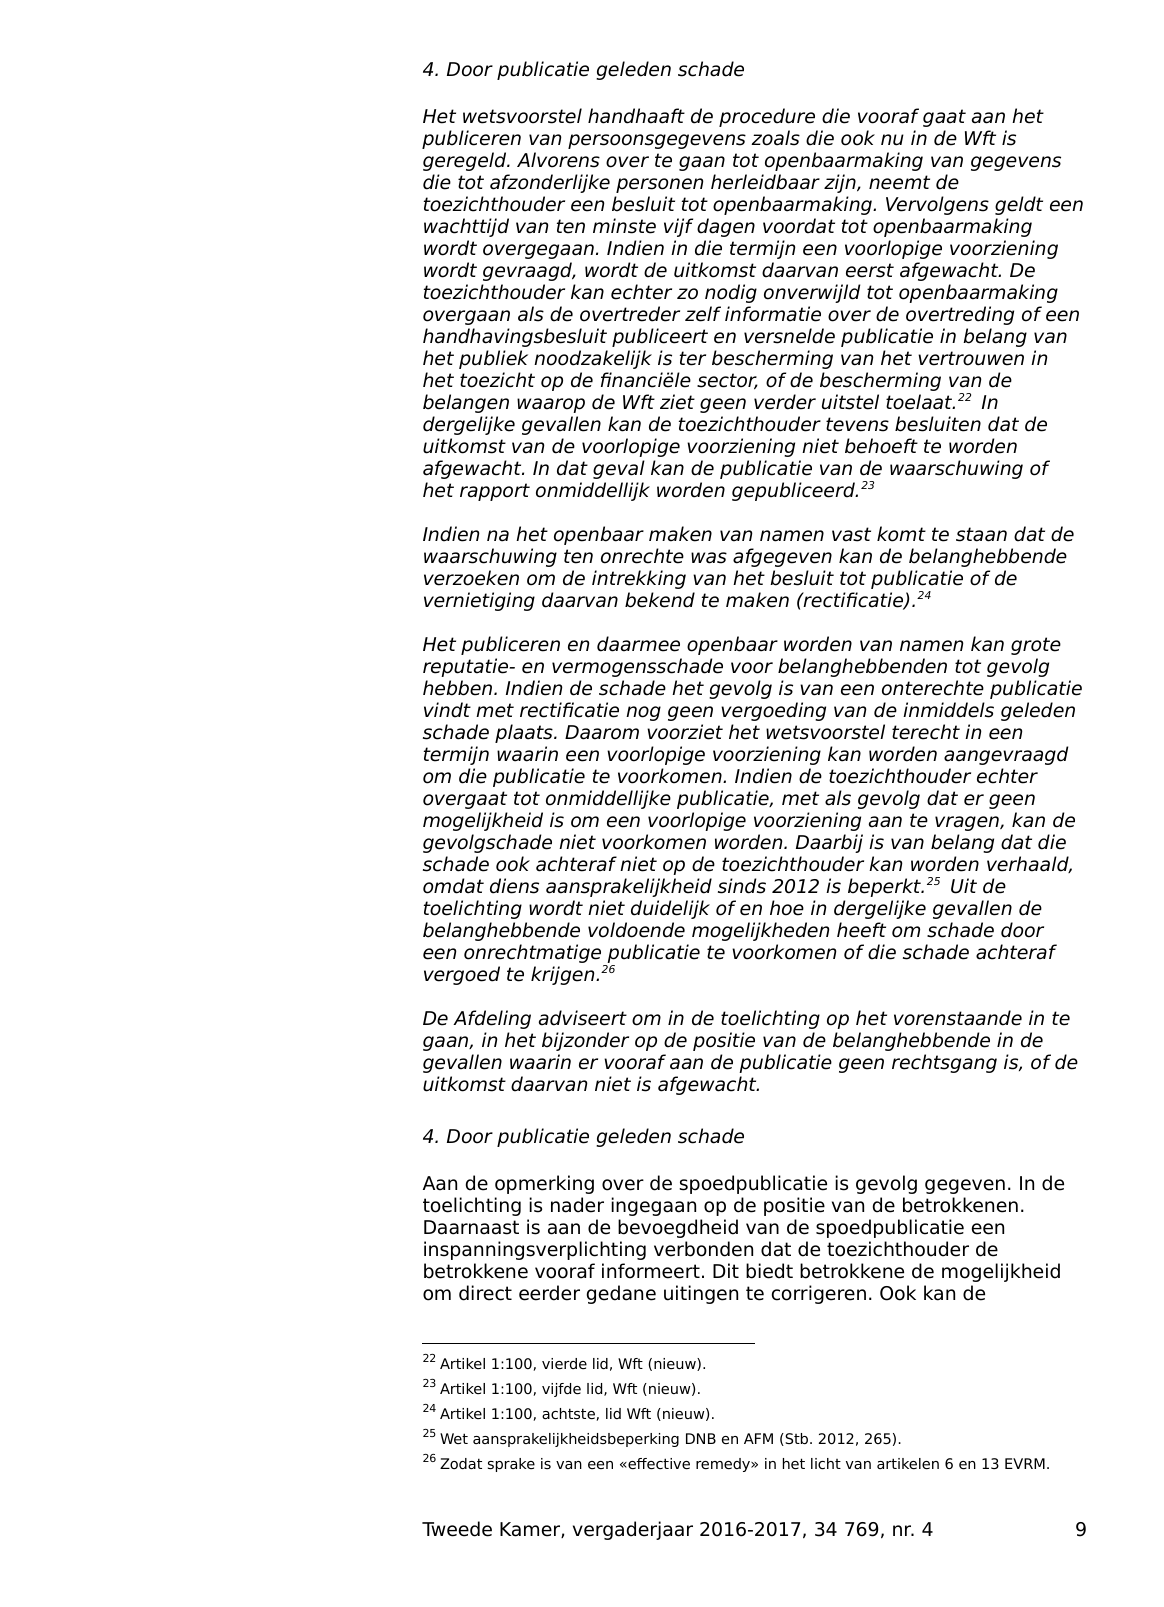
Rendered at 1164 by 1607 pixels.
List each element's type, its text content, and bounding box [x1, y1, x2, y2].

text Indien na het openbaar maken van namen vast komt te staan dat de waarschuwing ten onrechte was afgegeven kan de belanghebbende verzoeken om de intrekking van het besluit tot publicatie of de vernietiging daarvan bekend te maken (rectificatie). [422, 524, 1087, 612]
text De Afdeling adviseert om in de toelichting op het vorenstaande in te gaan, in het bijzonder op de positie van de belanghebbende in de gevallen waarin er vooraf aan de publicatie geen rechtsgang is, of de uitkomst daarvan niet is afgewacht. [422, 1008, 1087, 1096]
text Artikel 1:100, vijfde lid, Wft (nieuw). [422, 1377, 1087, 1399]
text Zodat sprake is van een «effective remedy» in het licht van artikelen 6 en 13 EVRM. [422, 1452, 1087, 1474]
text Het publiceren en daarmee openbaar worden van namen kan grote reputatie- en vermogensschade voor belanghebbenden tot gevolg hebben. Indien de schade het gevolg is van een onterechte publicatie vindt met rectificatie nog geen vergoeding van de inmiddels geleden schade plaats. Daarom voorziet het wetsvoorstel terecht in een termijn waarin een voorlopige voorziening kan worden aangevraagd om die publicatie te voorkomen. Indien de toezichthouder echter overgaat tot onmiddellijke publicatie, met als gevolg dat er geen mogelijkheid is om een voorlopige voorziening aan te vragen, kan de gevolgschade niet voorkomen worden. Daarbij is van belang dat die schade ook achteraf niet op de toezichthouder kan worden verhaald, omdat diens aansprakelijkheid sinds 2012 is beperkt. Uit de toelichting wordt niet duidelijk of en hoe in dergelijke gevallen de belanghebbende voldoende mogelijkheden heeft om schade door een onrechtmatige publicatie te voorkomen of die schade achteraf vergoed te krijgen. [422, 634, 1087, 986]
subtitle 4. Door publicatie geleden schade [422, 59, 1087, 81]
subtitle 4. Door publicatie geleden schade [422, 1126, 1087, 1148]
text Artikel 1:100, vierde lid, Wft (nieuw). [422, 1352, 1087, 1374]
text Artikel 1:100, achtste, lid Wft (nieuw). [422, 1402, 1087, 1424]
text Het wetsvoorstel handhaaft de procedure die vooraf gaat aan het publiceren van persoonsgegevens zoals die ook nu in de Wft is geregeld. Alvorens over te gaan tot openbaarmaking van gegevens die tot afzonderlijke personen herleidbaar zijn, neemt de toezichthouder een besluit tot openbaarmaking. Vervolgens geldt een wachttijd van ten minste vijf dagen voordat tot openbaarmaking wordt overgegaan. Indien in die termijn een voorlopige voorziening wordt gevraagd, wordt de uitkomst daarvan eerst afgewacht. De toezichthouder kan echter zo nodig onverwijld tot openbaarmaking overgaan als de overtreder zelf informatie over de overtreding of een handhavingsbesluit publiceert en versnelde publicatie in belang van het publiek noodzakelijk is ter bescherming van het vertrouwen in het toezicht op de financiële sector, of de bescherming van de belangen waarop de Wft ziet geen verder uitstel toelaat. In dergelijke gevallen kan de toezichthouder tevens besluiten dat de uitkomst van de voorlopige voorziening niet behoeft te worden afgewacht. In dat geval kan de publicatie van de waarschuwing of het rapport onmiddellijk worden gepubliceerd. [422, 106, 1087, 502]
text Aan de opmerking over de spoedpublicatie is gevolg gegeven. In de toelichting is nader ingegaan op de positie van de betrokkenen. Daarnaast is aan de bevoegdheid van de spoedpublicatie een inspanningsverplichting verbonden dat de toezichthouder de betrokkene vooraf informeert. Dit biedt betrokkene de mogelijkheid om direct eerder gedane uitingen te corrigeren. Ook kan de [422, 1173, 1087, 1304]
text Wet aansprakelijkheidsbeperking DNB en AFM (Stb. 2012, 265). [422, 1427, 1087, 1449]
